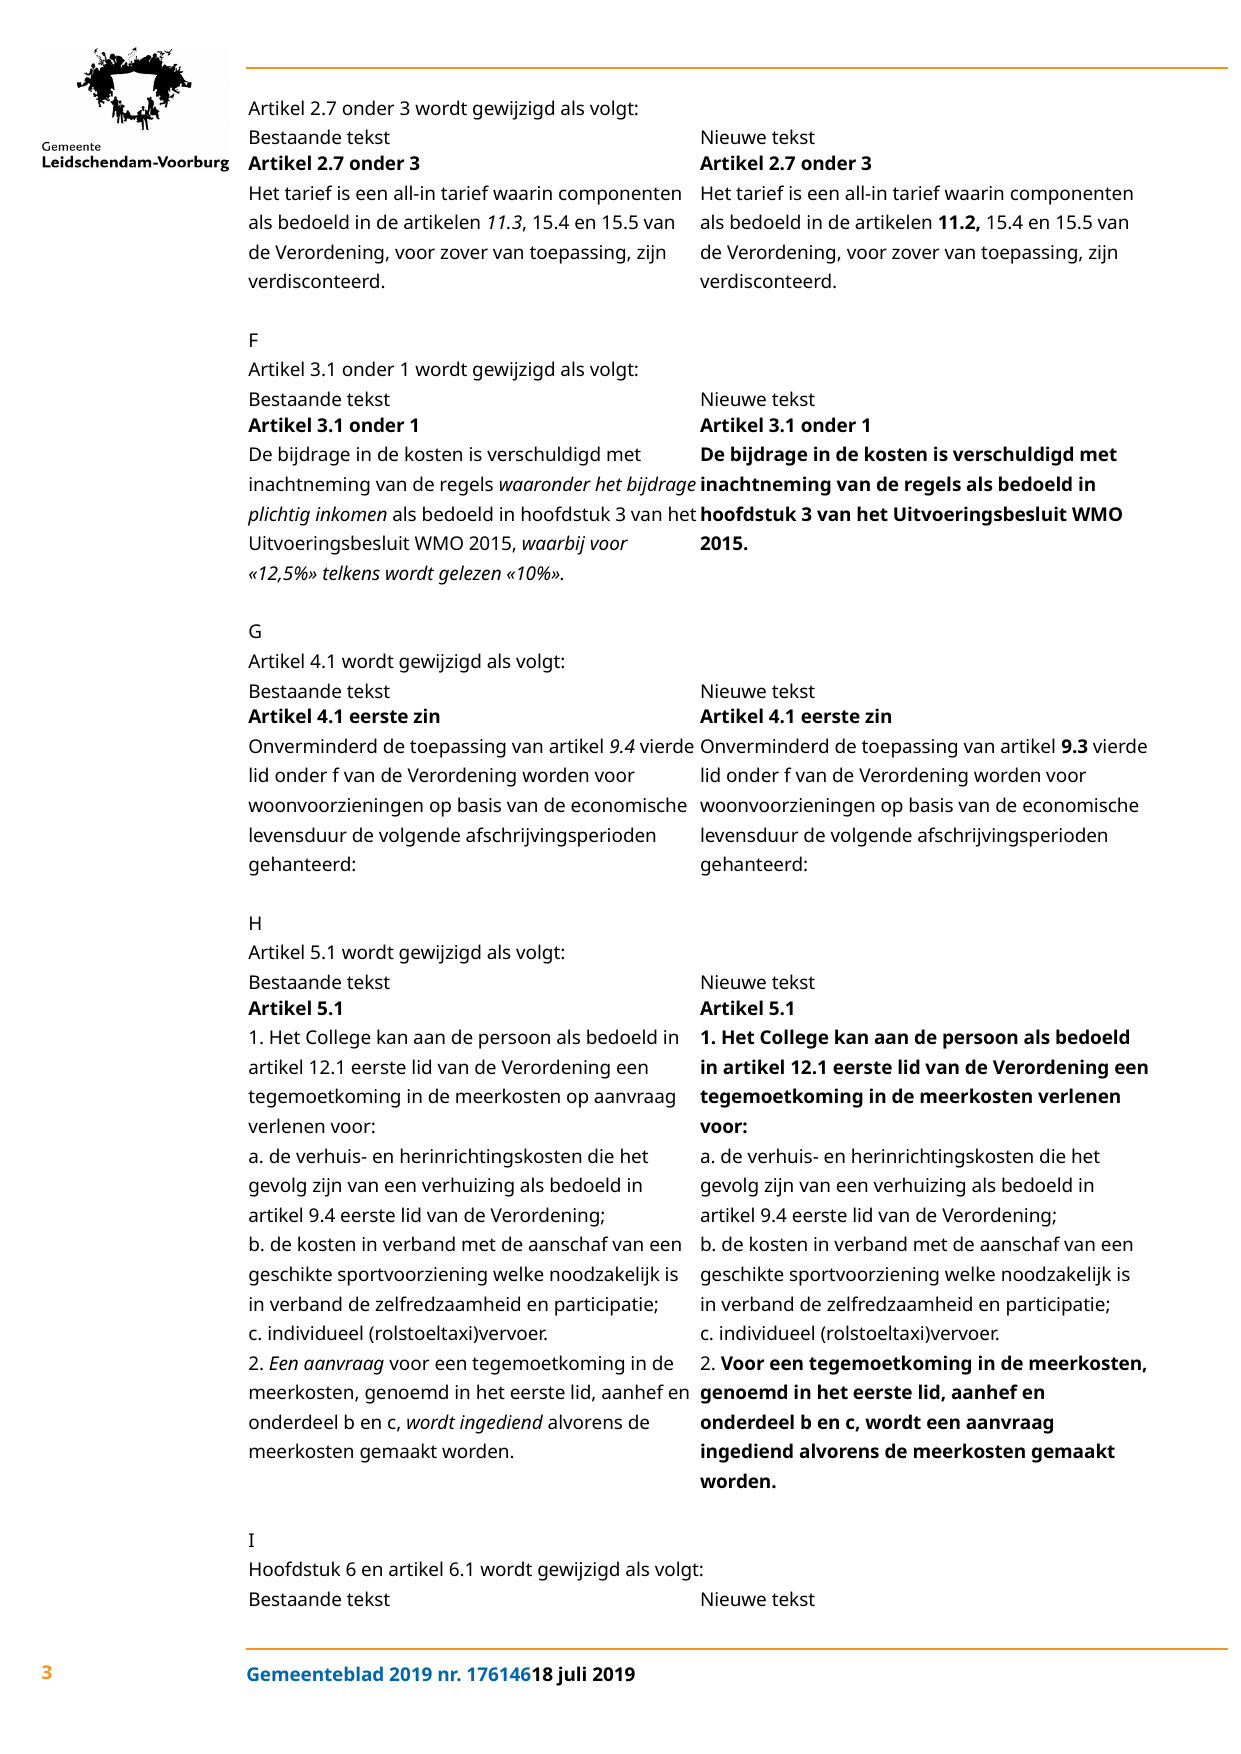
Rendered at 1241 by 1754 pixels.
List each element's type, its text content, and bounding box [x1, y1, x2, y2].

table_cell Artikel 3.1 onder 1 De bijdrage in de kosten is verschuldigd met inachtneming van de regels als bedoeld in hoofdstuk 3 van het Uitvoeringsbesluit WMO 2015. [700, 412, 1152, 586]
table_header Nieuwe tekst [700, 125, 1152, 150]
text Artikel 3.1 onder 1 wordt gewijzigd als volgt: [248, 357, 1152, 382]
table_header Nieuwe tekst [700, 1586, 1152, 1612]
table_header Nieuwe tekst [700, 678, 1152, 703]
text Artikel 4.1 wordt gewijzigd als volgt: [248, 648, 1152, 674]
table_cell Artikel 3.1 onder 1 De bijdrage in de kosten is verschuldigd met inachtneming van de regels waaronder het bijdrage plichtig inkomen als bedoeld in hoofdstuk 3 van het Uitvoeringsbesluit WMO 2015, waarbij voor «12,5%» telkens wordt gelezen «10%». [248, 412, 700, 586]
text H [248, 910, 1152, 936]
text G [248, 618, 1152, 644]
table_cell Artikel 4.1 eerste zin Onverminderd de toepassing van artikel 9.4 vierde lid onder f van de Verordening worden voor woonvoorzieningen op basis van de economische levensduur de volgende afschrijvingsperioden gehanteerd: [248, 704, 700, 877]
table_cell Artikel 5.1 1. Het College kan aan de persoon als bedoeld in artikel 12.1 eerste lid van de Verordening een tegemoetkoming in de meerkosten verlenen voor: a. de verhuis- en herinrichtingskosten die het gevolg zijn van een verhuizing als bedoeld in artikel 9.4 eerste lid van de Verordening; b. de kosten in verband met de aanschaf van een geschikte sportvoorziening welke noodzakelijk is in verband de zelfredzaamheid en participatie; c. individueel (rolstoeltaxi)vervoer. 2. Voor een tegemoetkoming in de meerkosten, genoemd in het eerste lid, aanhef en onderdeel b en c, wordt een aanvraag ingediend alvorens de meerkosten gemaakt worden. [700, 995, 1152, 1494]
table_cell Artikel 2.7 onder 3 Het tarief is een all-in tarief waarin componenten als bedoeld in de artikelen 11.2, 15.4 en 15.5 van de Verordening, voor zover van toepassing, zijn verdisconteerd. [700, 150, 1152, 294]
table_cell Artikel 4.1 eerste zin Onverminderd de toepassing van artikel 9.3 vierde lid onder f van de Verordening worden voor woonvoorzieningen op basis van de economische levensduur de volgende afschrijvingsperioden gehanteerd: [700, 704, 1152, 877]
table_header Nieuwe tekst [700, 969, 1152, 995]
table_header Bestaande tekst [248, 678, 700, 703]
table_header Nieuwe tekst [700, 386, 1152, 412]
text Artikel 2.7 onder 3 wordt gewijzigd als volgt: [248, 95, 1152, 121]
table_cell Artikel 2.7 onder 3 Het tarief is een all-in tarief waarin componenten als bedoeld in de artikelen 11.3, 15.4 en 15.5 van de Verordening, voor zover van toepassing, zijn verdisconteerd. [248, 150, 700, 294]
table_header Bestaande tekst [248, 125, 700, 150]
text Hoofdstuk 6 en artikel 6.1 wordt gewijzigd als volgt: [248, 1556, 1152, 1582]
table_header Bestaande tekst [248, 969, 700, 995]
table_header Bestaande tekst [248, 1586, 700, 1612]
table_header Bestaande tekst [248, 386, 700, 412]
text Artikel 5.1 wordt gewijzigd als volgt: [248, 939, 1152, 965]
text F [248, 327, 1152, 353]
picture [41, 47, 231, 172]
table_cell Artikel 5.1 1. Het College kan aan de persoon als bedoeld in artikel 12.1 eerste lid van de Verordening een tegemoetkoming in de meerkosten op aanvraag verlenen voor: a. de verhuis- en herinrichtingskosten die het gevolg zijn van een verhuizing als bedoeld in artikel 9.4 eerste lid van de Verordening; b. de kosten in verband met de aanschaf van een geschikte sportvoorziening welke noodzakelijk is in verband de zelfredzaamheid en participatie; c. individueel (rolstoeltaxi)vervoer. 2. Een aanvraag voor een tegemoetkoming in de meerkosten, genoemd in het eerste lid, aanhef en onderdeel b en c, wordt ingediend alvorens de meerkosten gemaakt worden. [248, 995, 700, 1494]
text I [248, 1527, 1152, 1553]
